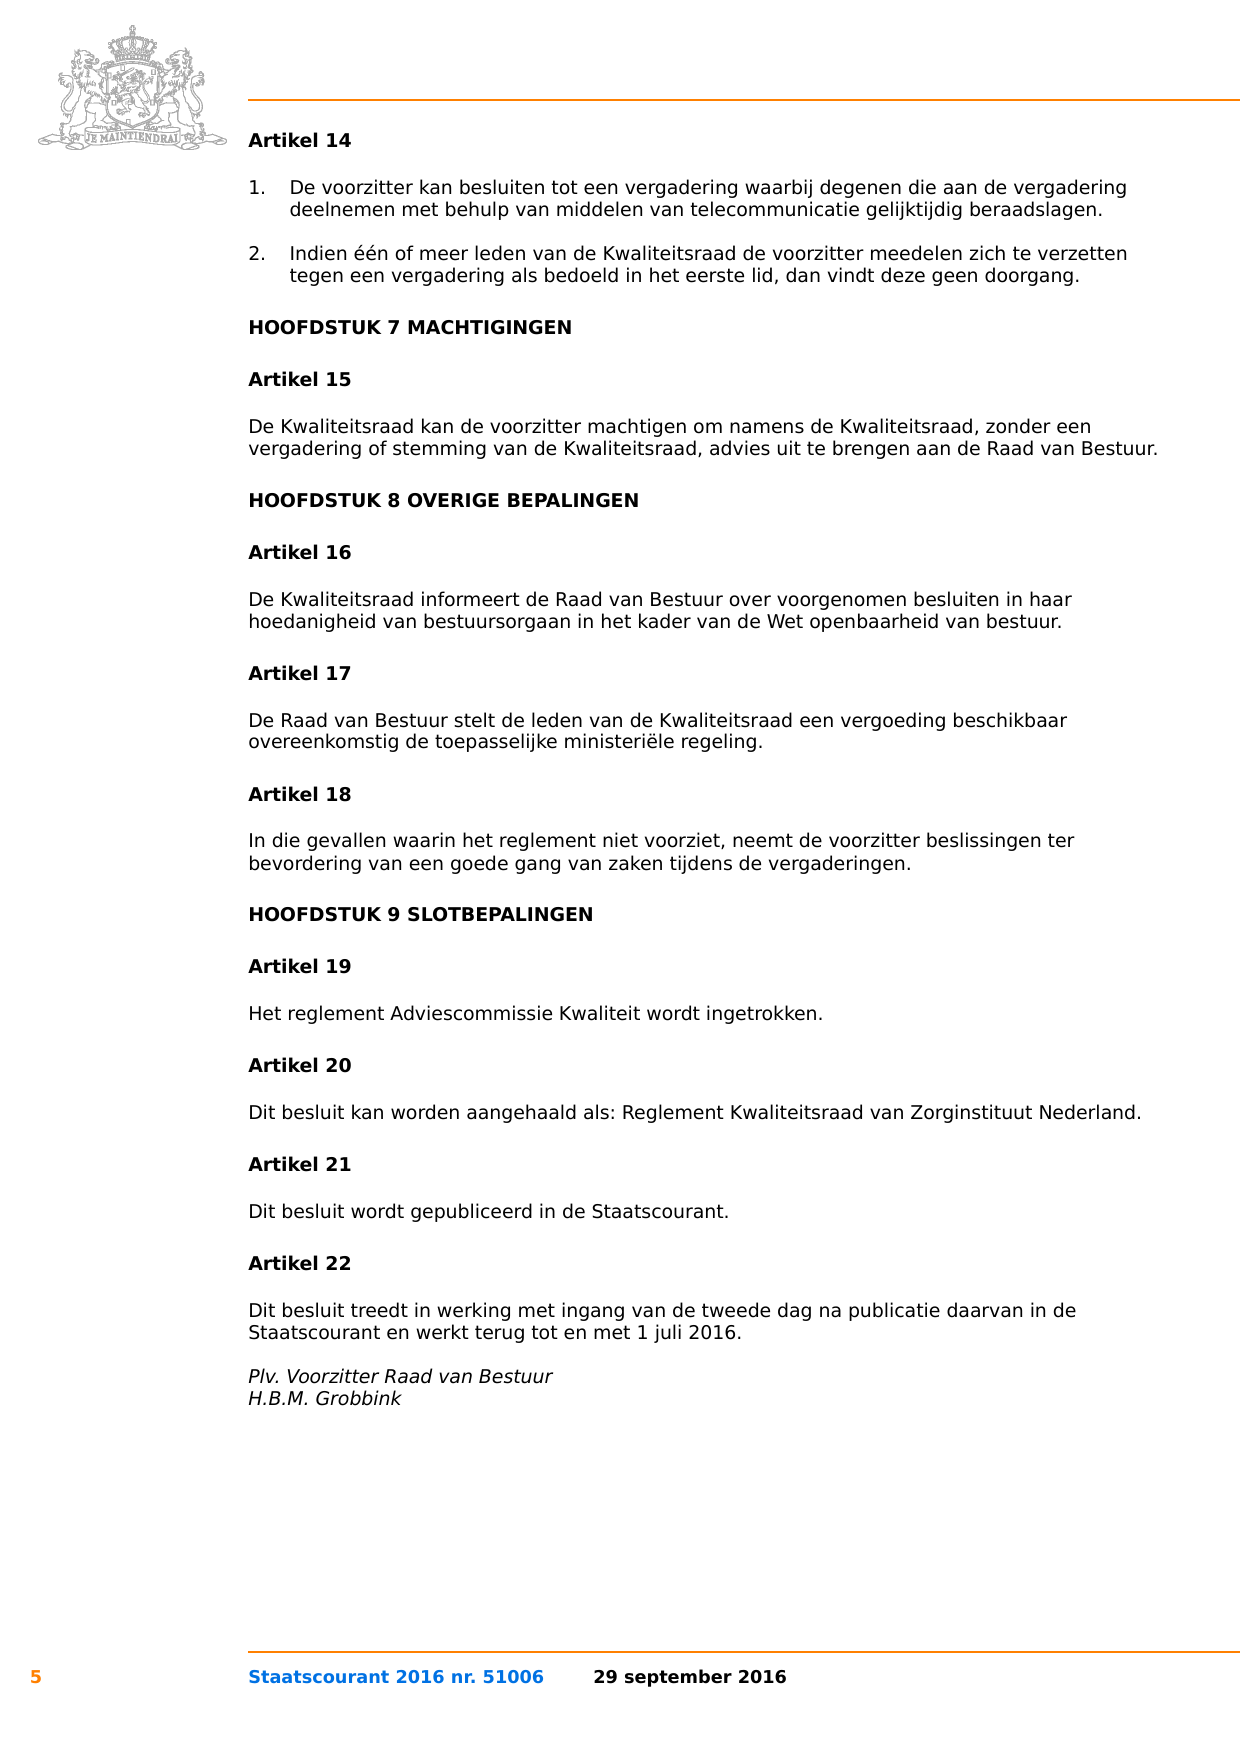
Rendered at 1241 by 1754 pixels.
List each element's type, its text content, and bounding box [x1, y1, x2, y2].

subtitle HOOFDSTUK 9 SLOTBEPALINGEN [248, 904, 1163, 926]
subtitle Artikel 22 [248, 1253, 1163, 1275]
text In die gevallen waarin het reglement niet voorziet, neemt de voorzitter beslissingen ter bevordering van een goede gang van zaken tijdens de vergaderingen. [248, 830, 1163, 874]
subtitle HOOFDSTUK 8 OVERIGE BEPALINGEN [248, 489, 1163, 512]
subtitle Artikel 18 [248, 783, 1163, 805]
subtitle HOOFDSTUK 7 MACHTIGINGEN [248, 317, 1163, 339]
text Plv. Voorzitter Raad van Bestuur H.B.M. Grobbink [248, 1366, 1163, 1410]
text Dit besluit kan worden aangehaald als: Reglement Kwaliteitsraad van Zorginstituut Nederland. [248, 1102, 1163, 1124]
subtitle Artikel 20 [248, 1055, 1163, 1077]
text De Raad van Bestuur stelt de leden van de Kwaliteitsraad een vergoeding beschikbaar overeenkomstig de toepasselijke ministeriële regeling. [248, 709, 1163, 753]
subtitle Artikel 14 [248, 130, 1163, 152]
text De Kwaliteitsraad informeert de Raad van Bestuur over voorgenomen besluiten in haar hoedanigheid van bestuursorgaan in het kader van de Wet openbaarheid van bestuur. [248, 588, 1163, 632]
picture [38, 25, 227, 150]
text Dit besluit treedt in werking met ingang van de tweede dag na publicatie daarvan in de Staatscourant en werkt terug tot en met 1 juli 2016. [248, 1300, 1163, 1344]
text Het reglement Adviescommissie Kwaliteit wordt ingetrokken. [248, 1003, 1163, 1025]
subtitle Artikel 16 [248, 542, 1163, 563]
subtitle Artikel 21 [248, 1154, 1163, 1176]
subtitle Artikel 19 [248, 956, 1163, 978]
text De Kwaliteitsraad kan de voorzitter machtigen om namens de Kwaliteitsraad, zonder een vergadering of stemming van de Kwaliteitsraad, advies uit te brengen aan de Raad van Bestuur. [248, 416, 1163, 459]
subtitle Artikel 15 [248, 369, 1163, 391]
text 1. De voorzitter kan besluiten tot een vergadering waarbij degenen die aan de vergadering deelnemen met behulp van middelen van telecommunicatie gelijktijdig beraadslagen. [248, 177, 1163, 221]
subtitle Artikel 17 [248, 662, 1163, 684]
text 2. Indien één of meer leden van de Kwaliteitsraad de voorzitter meedelen zich te verzetten tegen een vergadering als bedoeld in het eerste lid, dan vindt deze geen doorgang. [248, 243, 1163, 287]
text Dit besluit wordt gepubliceerd in de Staatscourant. [248, 1201, 1163, 1223]
